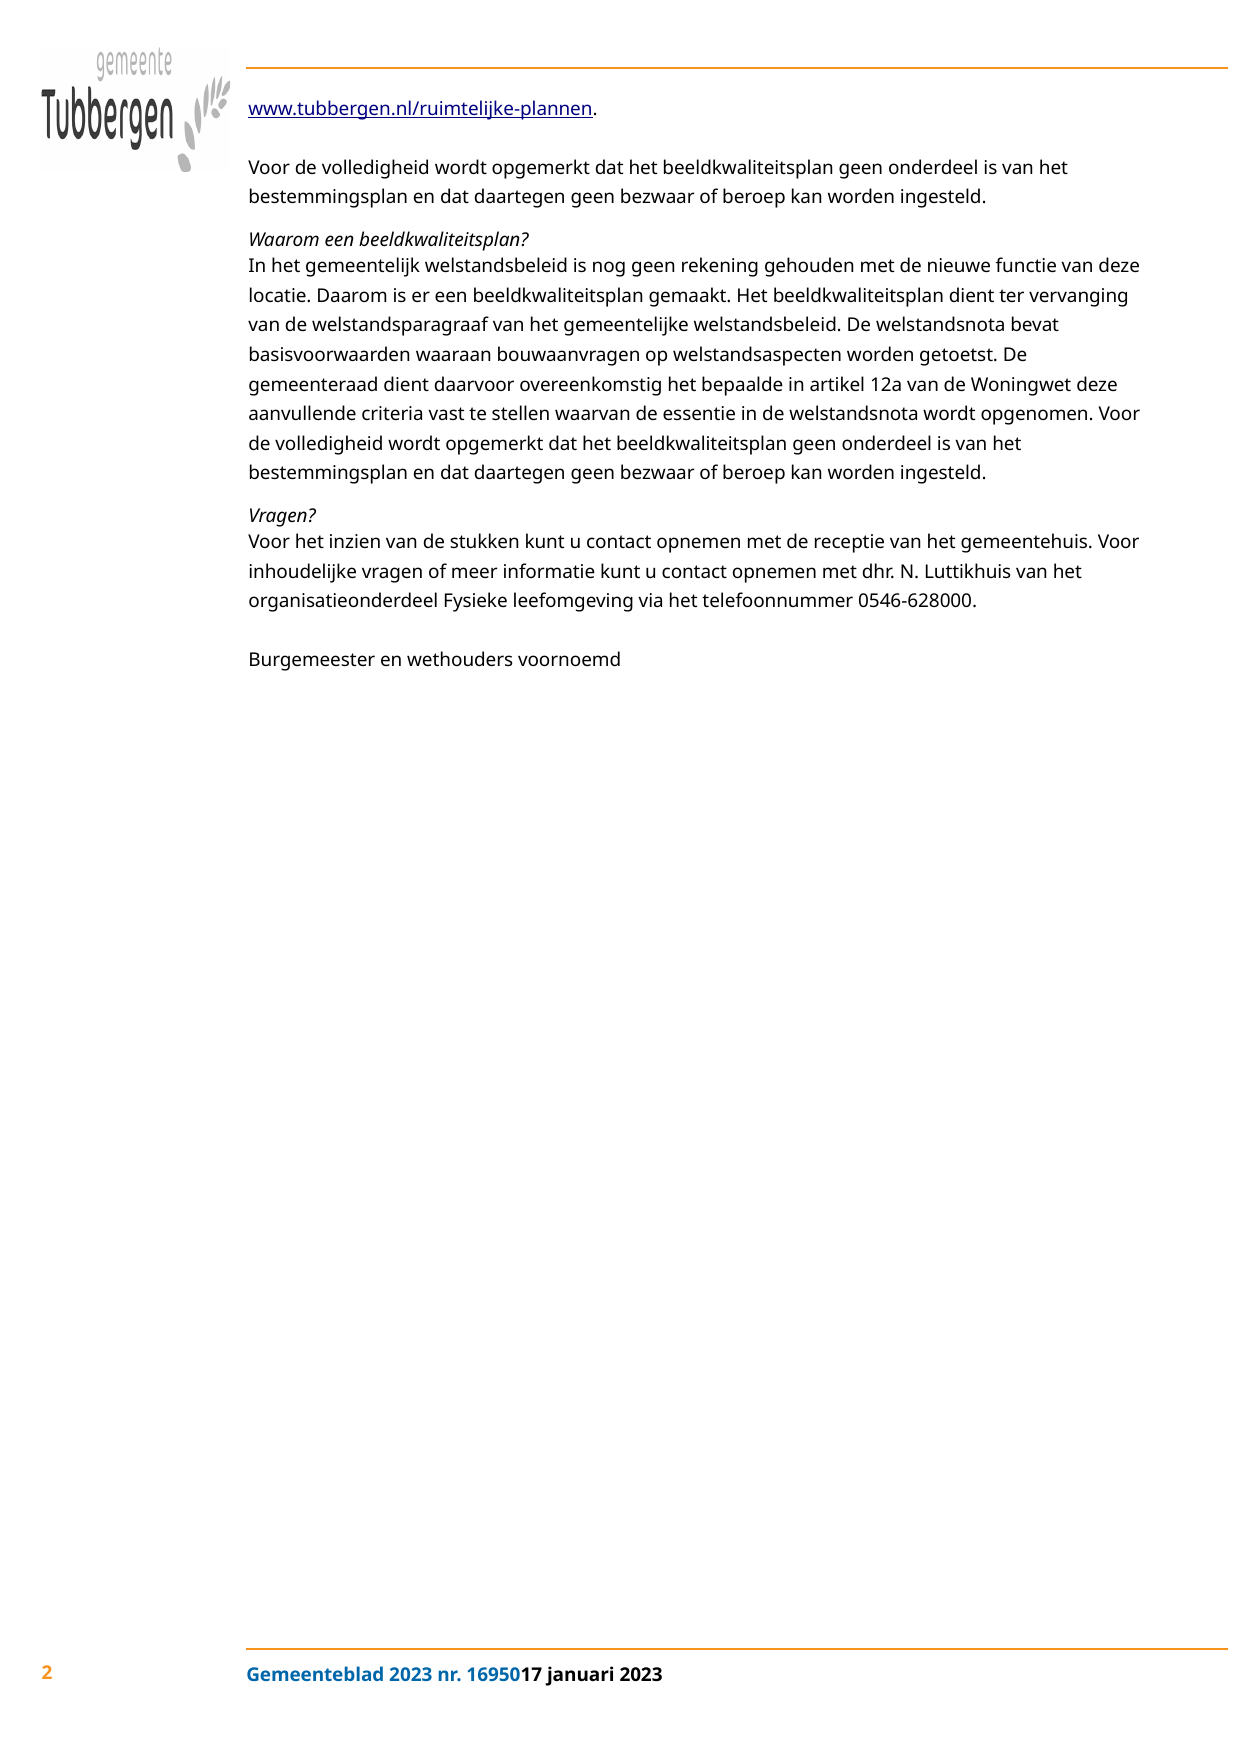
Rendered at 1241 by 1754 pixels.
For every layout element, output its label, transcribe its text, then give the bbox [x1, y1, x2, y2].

text Waarom een beeldkwaliteitsplan? [248, 227, 1152, 252]
text In het gemeentelijk welstandsbeleid is nog geen rekening gehouden met de nieuwe functie van deze locatie. Daarom is er een beeldkwaliteitsplan gemaakt. Het beeldkwaliteitsplan dient ter vervanging van de welstandsparagraaf van het gemeentelijke welstandsbeleid. De welstandsnota bevat basisvoorwaarden waaraan bouwaanvragen op welstandsaspecten worden getoetst. De gemeenteraad dient daarvoor overeenkomstig het bepaalde in artikel 12a van de Woningwet deze aanvullende criteria vast te stellen waarvan de essentie in de welstandsnota wordt opgenomen. Voor de volledigheid wordt opgemerkt dat het beeldkwaliteitsplan geen onderdeel is van het bestemmingsplan en dat daartegen geen bezwaar of beroep kan worden ingesteld. [248, 252, 1152, 485]
text Voor de volledigheid wordt opgemerkt dat het beeldkwaliteitsplan geen onderdeel is van het bestemmingsplan en dat daartegen geen bezwaar of beroep kan worden ingesteld. [248, 154, 1152, 209]
picture [41, 47, 231, 172]
text Voor het inzien van de stukken kunt u contact opnemen met de receptie van het gemeentehuis. Voor inhoudelijke vragen of meer informatie kunt u contact opnemen met dhr. N. Luttikhuis van het organisatieonderdeel Fysieke leefomgeving via het telefoonnummer 0546-628000. [248, 528, 1152, 613]
text Vragen? [248, 503, 1152, 528]
text www.tubbergen.nl/ruimtelijke-plannen. [248, 95, 1152, 121]
text Burgemeester en wethouders voornoemd [248, 647, 1152, 672]
